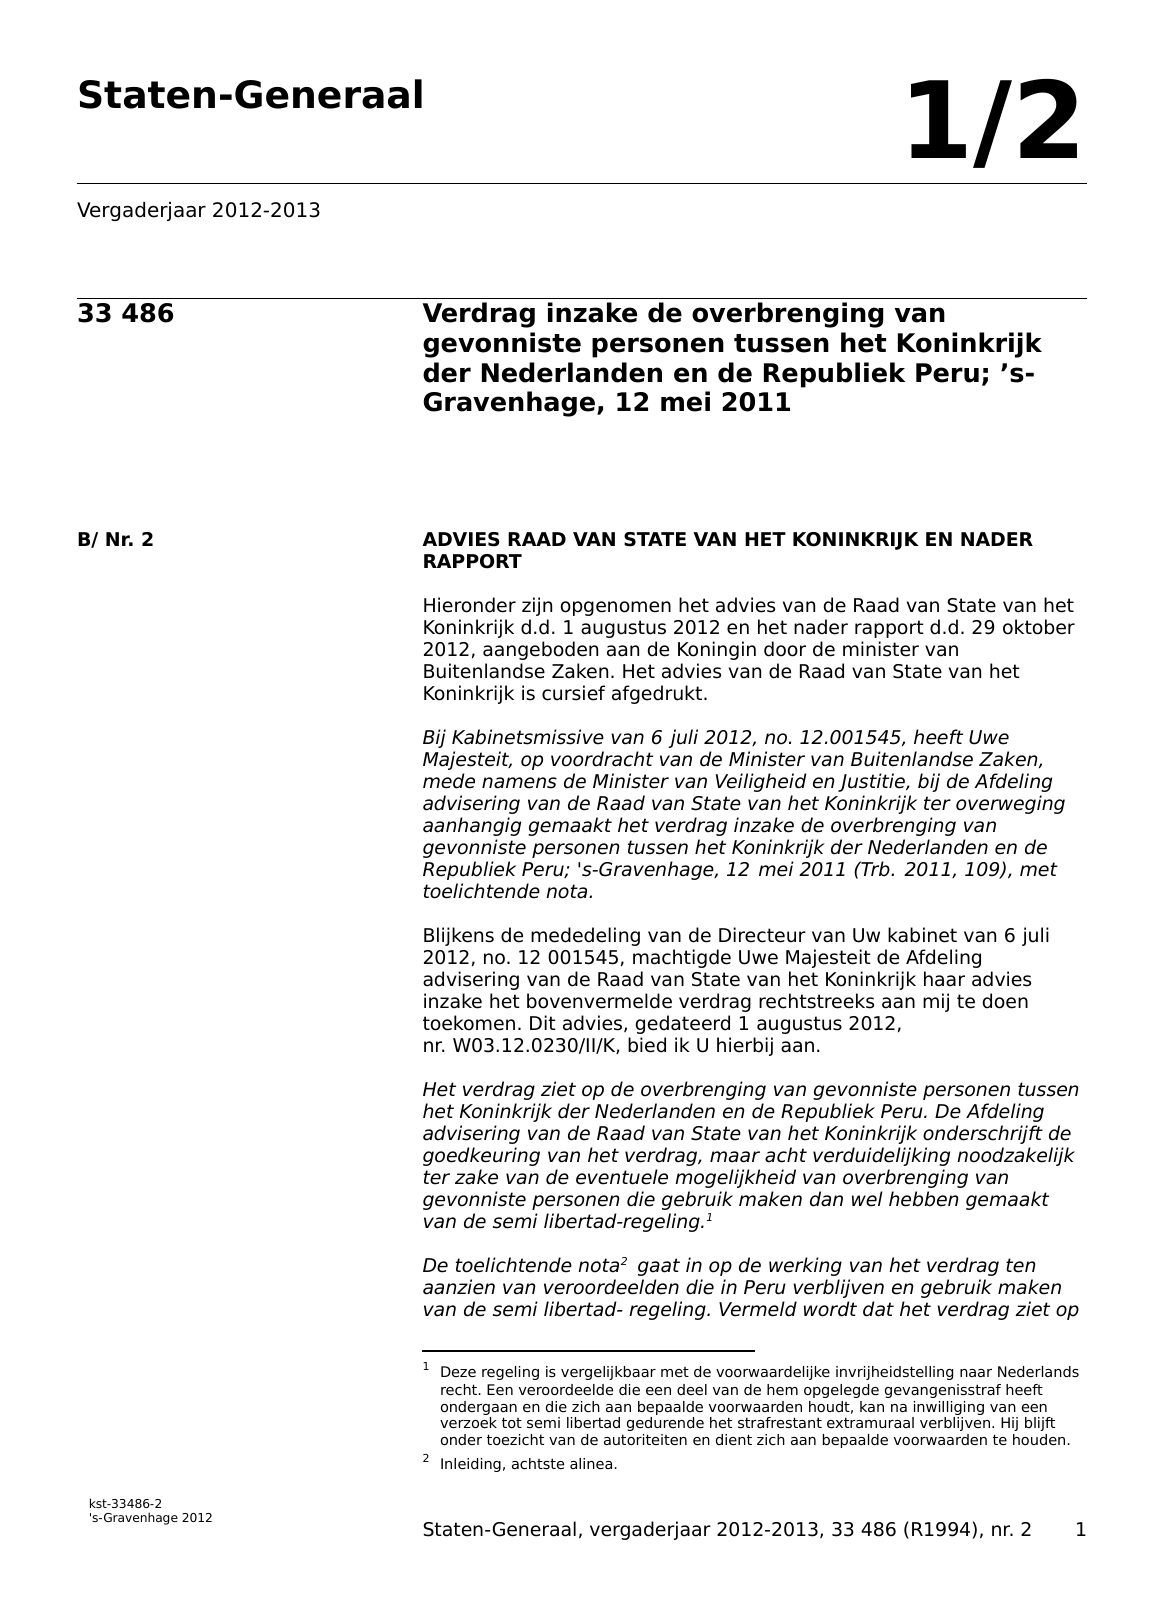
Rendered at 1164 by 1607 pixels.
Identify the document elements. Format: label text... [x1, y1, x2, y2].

subtitle 33 486 Verdrag inzake de overbrenging van gevonniste personen tussen het Koninkrijk der Nederlanden en de Republiek Peru; ’s-Gravenhage, 12 mei 2011 [77, 299, 1087, 418]
text Deze regeling is vergelijkbaar met de voorwaardelijke invrijheidstelling naar Nederlands recht. Een veroordeelde die een deel van de hem opgelegde gevangenisstraf heeft ondergaan en die zich aan bepaalde voorwaarden houdt, kan na inwilliging van een verzoek tot semi libertad gedurende het strafrestant extramuraal verblijven. Hij blijft onder toezicht van de autoriteiten en dient zich aan bepaalde voorwaarden te houden. [422, 1360, 1087, 1449]
text Inleiding, achtste alinea. [422, 1452, 1087, 1474]
subtitle B/ Nr. 2 ADVIES RAAD VAN STATE VAN HET KONINKRIJK EN NADER RAPPORT [77, 529, 1087, 573]
text Het verdrag ziet op de overbrenging van gevonniste personen tussen het Koninkrijk der Nederlanden en de Republiek Peru. De Afdeling advisering van de Raad van State van het Koninkrijk onderschrijft de goedkeuring van het verdrag, maar acht verduidelijking noodzakelijk ter zake van de eventuele mogelijkheid van overbrenging van gevonniste personen die gebruik maken dan wel hebben gemaakt van de semi libertad-regeling. [422, 1079, 1087, 1233]
text 's-Gravenhage 2012 [88, 1511, 323, 1525]
text Bij Kabinetsmissive van 6 juli 2012, no. 12.001545, heeft Uwe Majesteit, op voordracht van de Minister van Buitenlandse Zaken, mede namens de Minister van Veiligheid en Justitie, bij de Afdeling advisering van de Raad van State van het Koninkrijk ter overweging aanhangig gemaakt het verdrag inzake de overbrenging van gevonniste personen tussen het Koninkrijk der Nederlanden en de Republiek Peru; 's-Gravenhage, 12 mei 2011 (Trb. 2011, 109), met toelichtende nota. [422, 727, 1087, 903]
table_cell Vergaderjaar 2012-2013 [77, 184, 1087, 298]
text De toelichtende nota gaat in op de werking van het verdrag ten aanzien van veroordeelden die in Peru verblijven en gebruik maken van de semi libertad- regeling. Vermeld wordt dat het verdrag ziet op [422, 1255, 1087, 1321]
text Blijkens de mededeling van de Directeur van Uw kabinet van 6 juli 2012, no. 12 001545, machtigde Uwe Majesteit de Afdeling advisering van de Raad van State van het Koninkrijk haar advies inzake het bovenvermelde verdrag rechtstreeks aan mij te doen toekomen. Dit advies, gedateerd 1 augustus 2012, nr. W03.12.0230/II/K, bied ik U hierbij aan. [422, 925, 1087, 1057]
table_header Staten-Generaal [77, 59, 886, 183]
table_header 1/2 [886, 59, 1087, 183]
text Hieronder zijn opgenomen het advies van de Raad van State van het Koninkrijk d.d. 1 augustus 2012 en het nader rapport d.d. 29 oktober 2012, aangeboden aan de Koningin door de minister van Buitenlandse Zaken. Het advies van de Raad van State van het Koninkrijk is cursief afgedrukt. [422, 595, 1087, 705]
text kst-33486-2 [88, 1497, 323, 1511]
